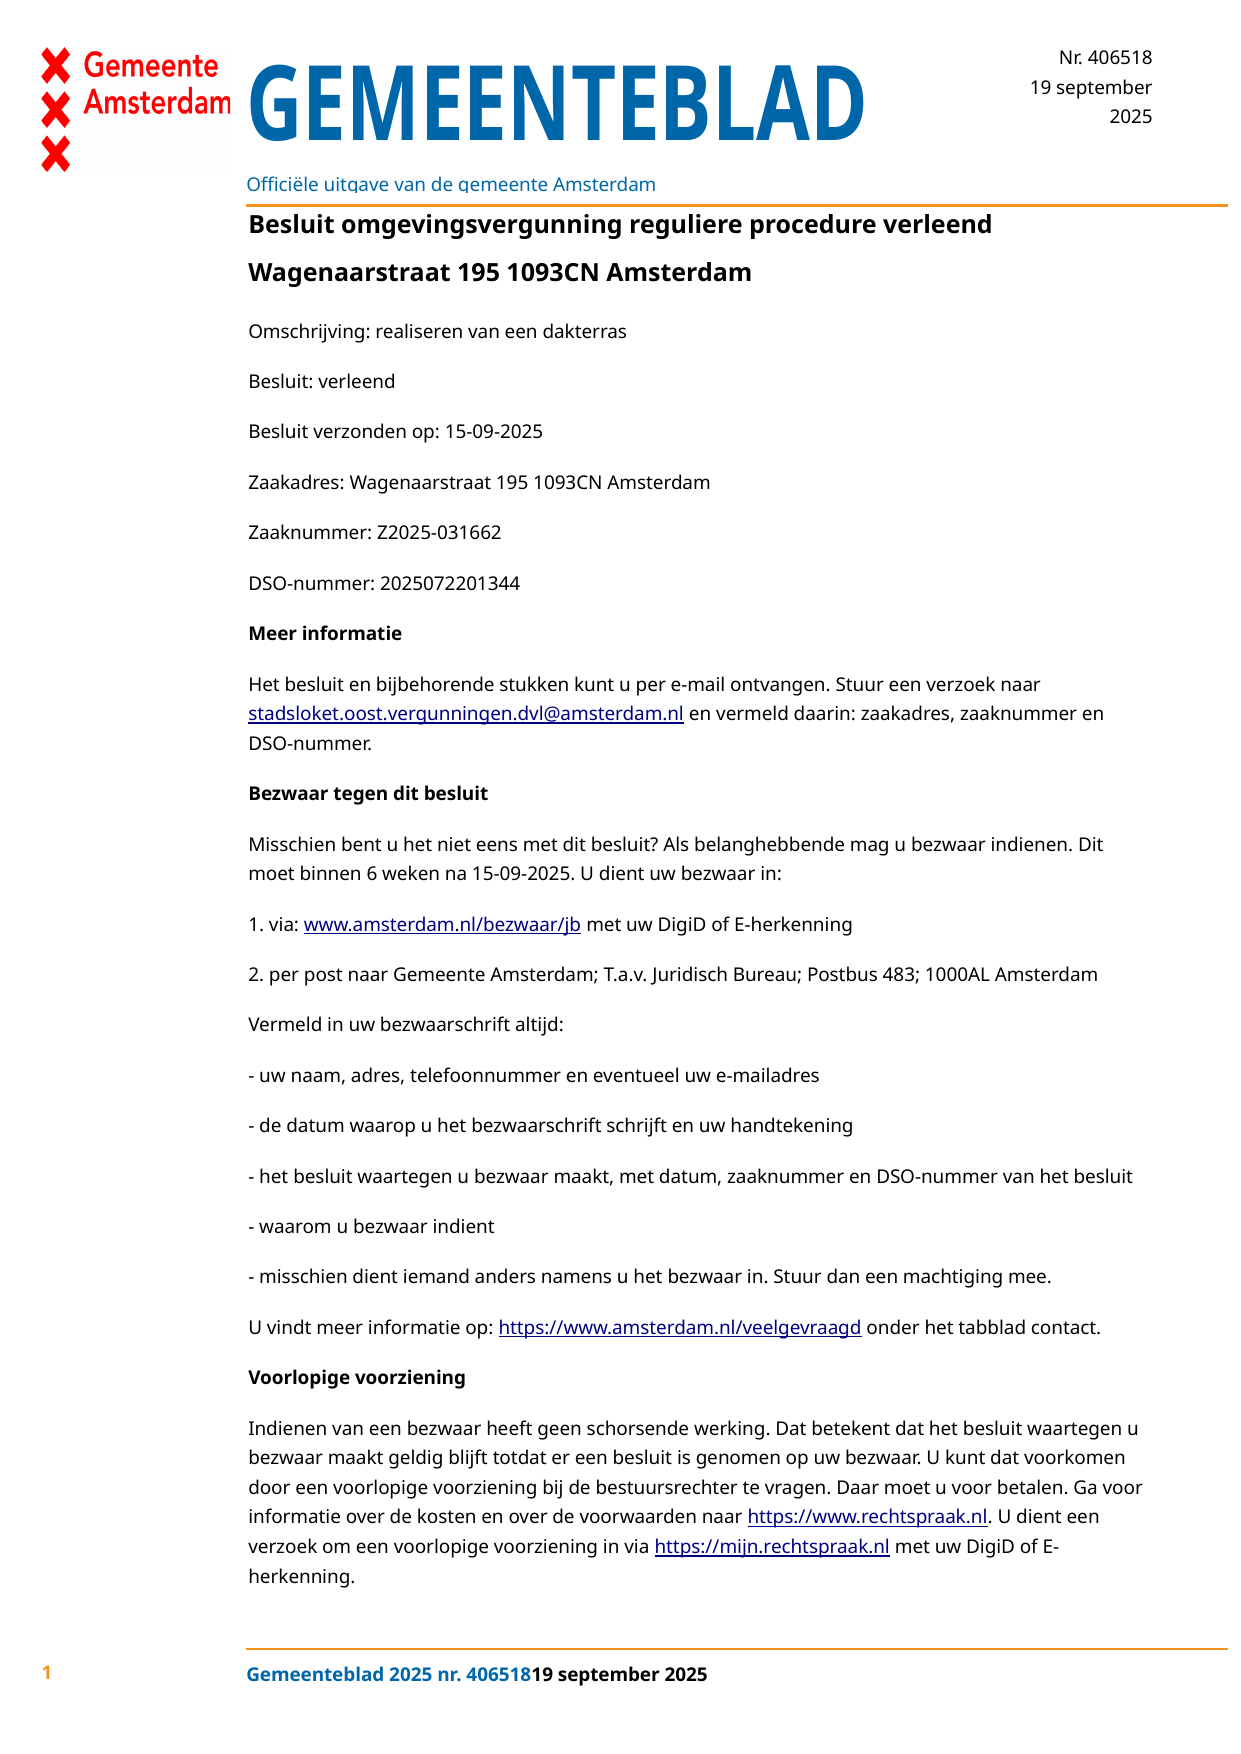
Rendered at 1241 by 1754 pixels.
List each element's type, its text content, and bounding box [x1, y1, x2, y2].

text - misschien dient iemand anders namens u het bezwaar in. Stuur dan een machtiging mee. [248, 1264, 1152, 1289]
text Omschrijving: realiseren van een dakterras [248, 318, 1152, 344]
text Besluit: verleend [248, 368, 1152, 394]
text - het besluit waartegen u bezwaar maakt, met datum, zaaknummer en DSO-nummer van het besluit [248, 1163, 1152, 1189]
text - uw naam, adres, telefoonnummer en eventueel uw e-mailadres [248, 1062, 1152, 1088]
text Zaakadres: Wagenaarstraat 195 1093CN Amsterdam [248, 469, 1152, 495]
text - waarom u bezwaar indient [248, 1213, 1152, 1239]
picture [41, 47, 231, 172]
text Bezwaar tegen dit besluit [248, 780, 1152, 806]
text Besluit verzonden op: 15-09-2025 [248, 419, 1152, 444]
text Misschien bent u het niet eens met dit besluit? Als belanghebbende mag u bezwaar indienen. Dit moet binnen 6 weken na 15-09-2025. U dient uw bezwaar in: [248, 831, 1152, 886]
text 1. via: www.amsterdam.nl/bezwaar/jb met uw DigiD of E-herkenning [248, 911, 1152, 937]
text - de datum waarop u het bezwaarschrift schrijft en uw handtekening [248, 1112, 1152, 1138]
text Besluit omgevingsvergunning reguliere procedure verleend Wagenaarstraat 195 1093CN Amsterdam [248, 207, 1152, 288]
text Zaaknummer: Z2025-031662 [248, 519, 1152, 545]
text Meer informatie [248, 620, 1152, 646]
text 2. per post naar Gemeente Amsterdam; T.a.v. Juridisch Bureau; Postbus 483; 1000AL Amsterdam [248, 961, 1152, 987]
text Vermeld in uw bezwaarschrift altijd: [248, 1012, 1152, 1037]
text Voorlopige voorziening [248, 1364, 1152, 1390]
text DSO-nummer: 2025072201344 [248, 570, 1152, 596]
text U vindt meer informatie op: https://www.amsterdam.nl/veelgevraagd onder het tabblad contact. [248, 1314, 1152, 1340]
text Indienen van een bezwaar heeft geen schorsende werking. Dat betekent dat het besluit waartegen u bezwaar maakt geldig blijft totdat er een besluit is genomen op uw bezwaar. U kunt dat voorkomen door een voorlopige voorziening bij de bestuursrechter te vragen. Daar moet u voor betalen. Ga voor informatie over de kosten en over de voorwaarden naar https://www.rechtspraak.nl. U dient een verzoek om een voorlopige voorziening in via https://mijn.rechtspraak.nl met uw DigiD of E-herkenning. [248, 1415, 1152, 1589]
text Het besluit en bijbehorende stukken kunt u per e-mail ontvangen. Stuur een verzoek naar stadsloket.oost.vergunningen.dvl@amsterdam.nl en vermeld daarin: zaakadres, zaaknummer en DSO-nummer. [248, 671, 1152, 756]
